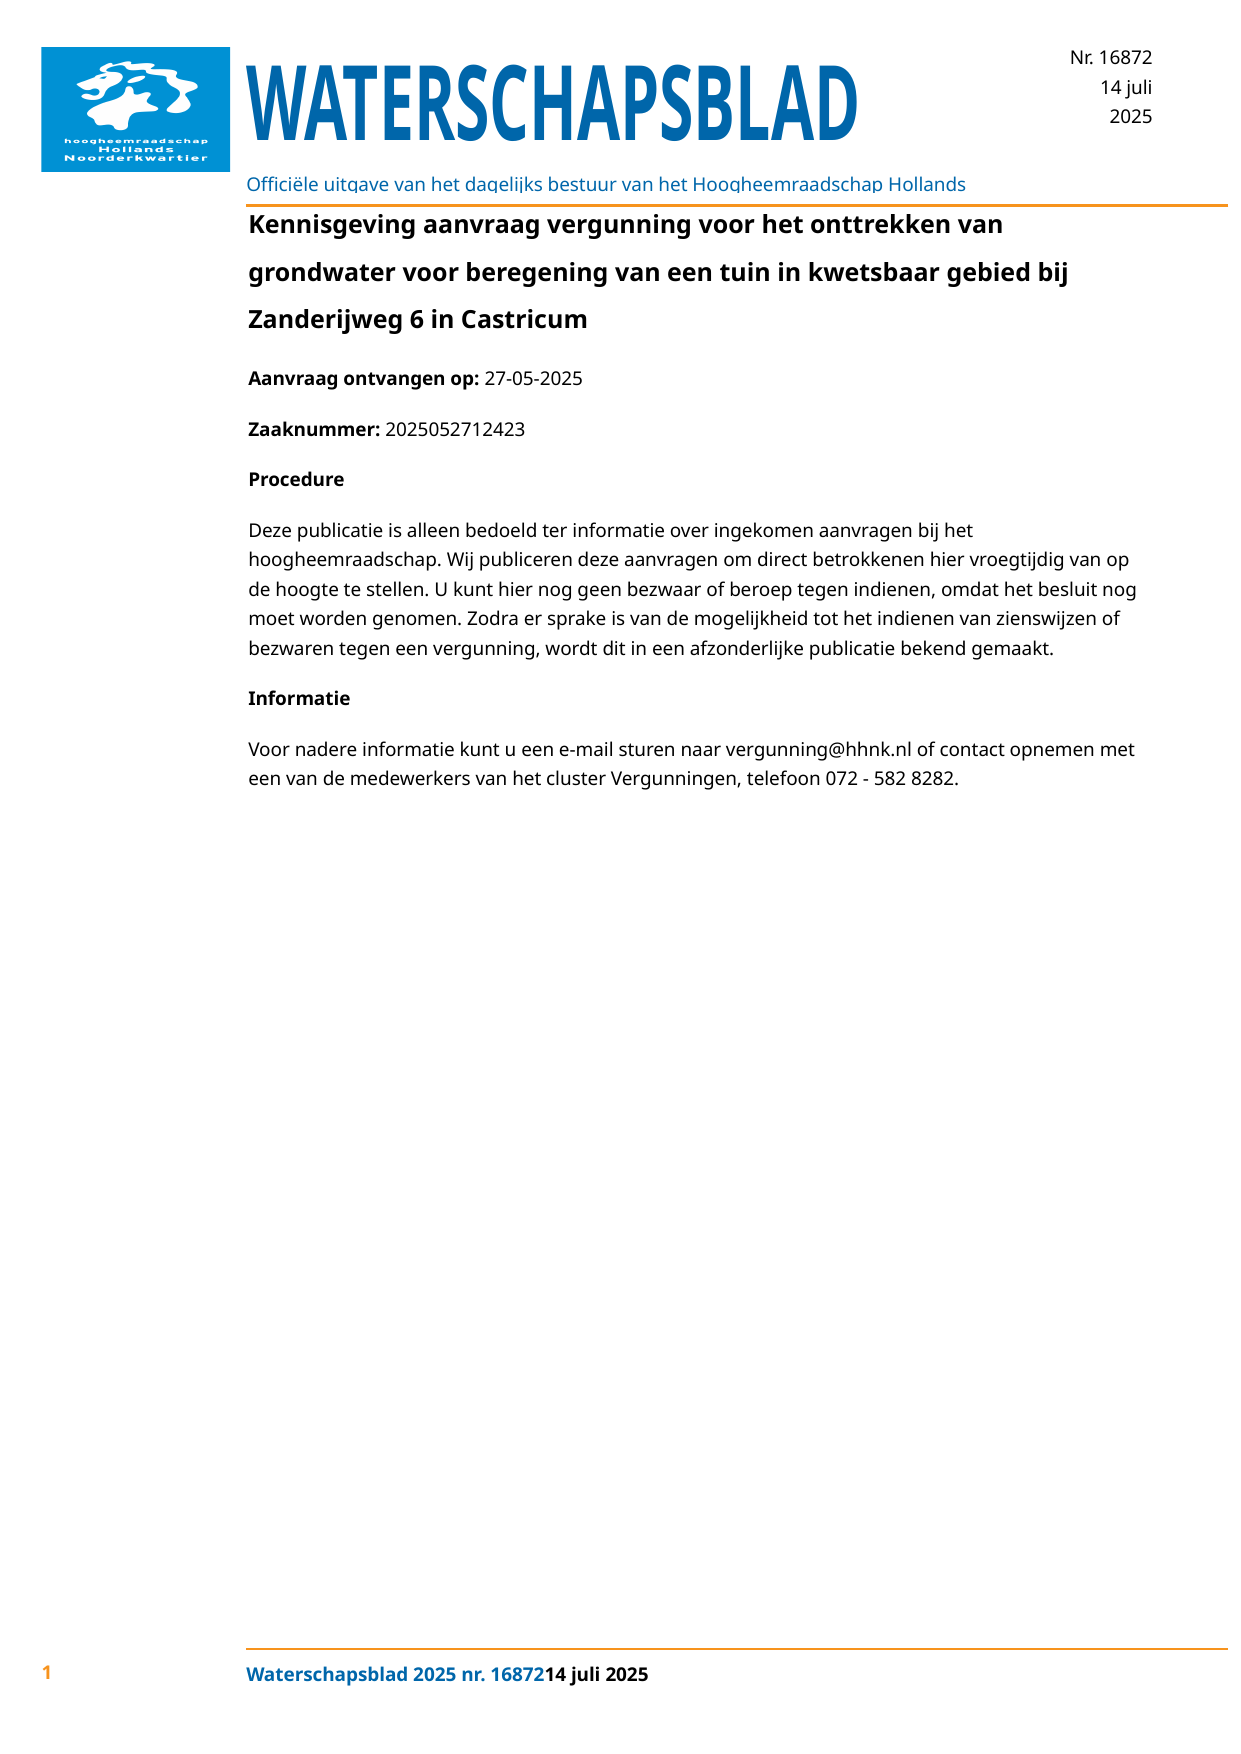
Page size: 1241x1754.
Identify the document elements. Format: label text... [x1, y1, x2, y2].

text Informatie [248, 686, 1152, 711]
text Kennisgeving aanvraag vergunning voor het onttrekken van grondwater voor beregening van een tuin in kwetsbaar gebied bij Zanderijweg 6 in Castricum [248, 207, 1152, 336]
picture [78, 64, 122, 99]
text Zaaknummer: 2025052712423 [248, 416, 1152, 442]
text Voor nadere informatie kunt u een e-mail sturen naar vergunning@hhnk.nl of contact opnemen met een van de medewerkers van het cluster Vergunningen, telefoon 072 - 582 8282. [248, 736, 1152, 791]
picture [118, 62, 197, 112]
text Procedure [248, 466, 1152, 492]
text Deze publicatie is alleen bedoeld ter informatie over ingekomen aanvragen bij het hoogheemraadschap. Wij publiceren deze aanvragen om direct betrokkenen hier vroegtijdig van op de hoogte te stellen. U kunt hier nog geen bezwaar of beroep tegen indienen, omdat het besluit nog moet worden genomen. Zodra er sprake is van de mogelijkheid tot het indienen van zienswijzen of bezwaren tegen een vergunning, wordt dit in een afzonderlijke publicatie bekend gemaakt. [248, 517, 1152, 661]
picture [88, 87, 157, 130]
picture [129, 76, 144, 82]
text Aanvraag ontvangen op: 27-05-2025 [248, 366, 1152, 391]
